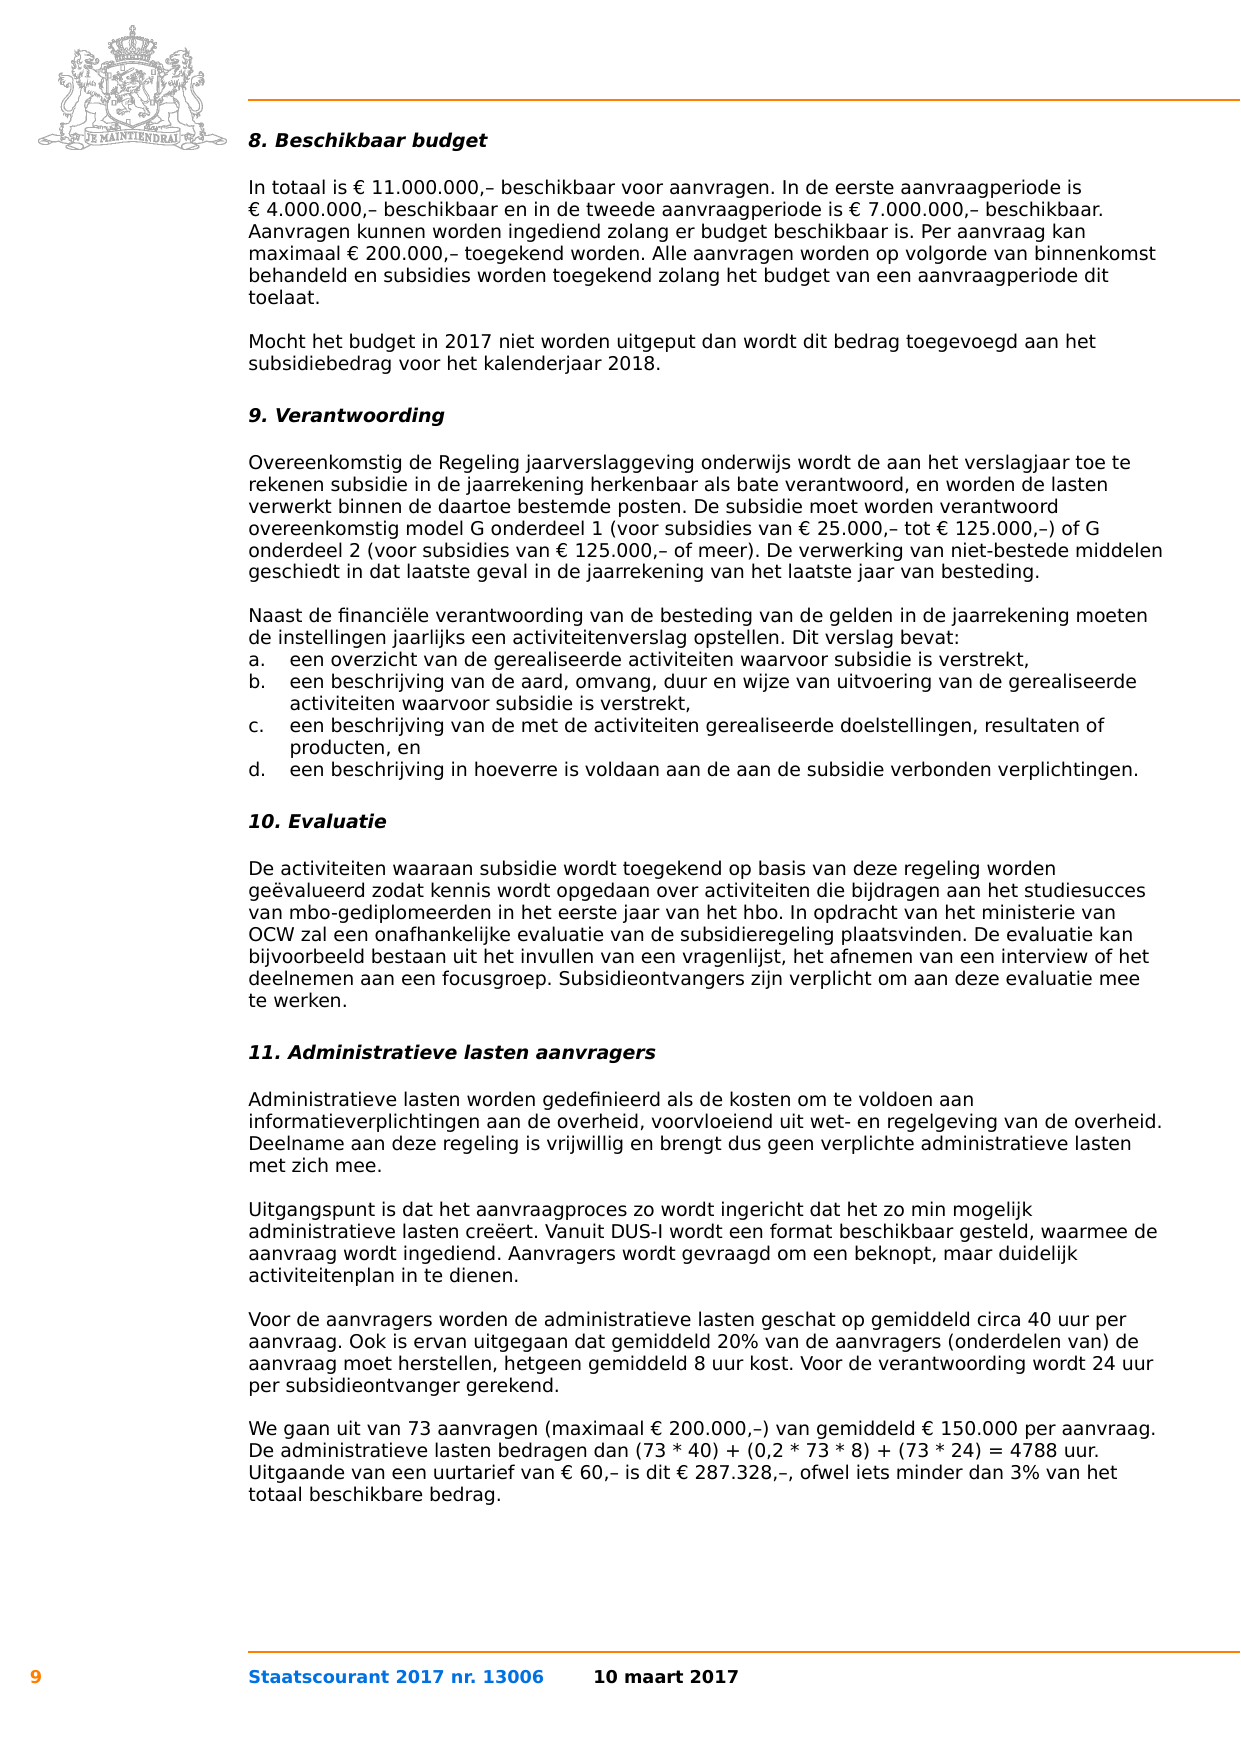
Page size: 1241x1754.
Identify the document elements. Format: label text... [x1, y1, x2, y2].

text De administratieve lasten bedragen dan (73 * 40) + (0,2 * 73 * 8) + (73 * 24) = 4788 uur. Uitgaande van een uurtarief van € 60,– is dit € 287.328,–, ofwel iets minder dan 3% van het totaal beschikbare bedrag. [248, 1440, 1163, 1506]
text Overeenkomstig de Regeling jaarverslaggeving onderwijs wordt de aan het verslagjaar toe te rekenen subsidie in de jaarrekening herkenbaar als bate verantwoord, en worden de lasten verwerkt binnen de daartoe bestemde posten. De subsidie moet worden verantwoord overeenkomstig model G onderdeel 1 (voor subsidies van € 25.000,– tot € 125.000,–) of G onderdeel 2 (voor subsidies van € 125.000,– of meer). De verwerking van niet-bestede middelen geschiedt in dat laatste geval in de jaarrekening van het laatste jaar van besteding. [248, 452, 1163, 583]
picture [38, 25, 227, 150]
subtitle 11. Administratieve lasten aanvragers [248, 1042, 1163, 1064]
text De activiteiten waaraan subsidie wordt toegekend op basis van deze regeling worden geëvalueerd zodat kennis wordt opgedaan over activiteiten die bijdragen aan het studiesucces van mbo-gediplomeerden in het eerste jaar van het hbo. In opdracht van het ministerie van OCW zal een onafhankelijke evaluatie van de subsidieregeling plaatsvinden. De evaluatie kan bijvoorbeeld bestaan uit het invullen van een vragenlijst, het afnemen van een interview of het deelnemen aan een focusgroep. Subsidieontvangers zijn verplicht om aan deze evaluatie mee te werken. [248, 858, 1163, 1012]
text Administratieve lasten worden gedefinieerd als de kosten om te voldoen aan informatieverplichtingen aan de overheid, voorvloeiend uit wet- en regelgeving van de overheid. Deelname aan deze regeling is vrijwillig en brengt dus geen verplichte administratieve lasten met zich mee. [248, 1089, 1163, 1177]
text Voor de aanvragers worden de administratieve lasten geschat op gemiddeld circa 40 uur per aanvraag. Ook is ervan uitgegaan dat gemiddeld 20% van de aanvragers (onderdelen van) de aanvraag moet herstellen, hetgeen gemiddeld 8 uur kost. Voor de verantwoording wordt 24 uur per subsidieontvanger gerekend. [248, 1308, 1163, 1396]
text Naast de financiële verantwoording van de besteding van de gelden in de jaarrekening moeten de instellingen jaarlijks een activiteitenverslag opstellen. Dit verslag bevat: [248, 605, 1163, 649]
text b. een beschrijving van de aard, omvang, duur en wijze van uitvoering van de gerealiseerde activiteiten waarvoor subsidie is verstrekt, [248, 671, 1163, 715]
text We gaan uit van 73 aanvragen (maximaal € 200.000,–) van gemiddeld € 150.000 per aanvraag. [248, 1418, 1163, 1440]
text Uitgangspunt is dat het aanvraagproces zo wordt ingericht dat het zo min mogelijk administratieve lasten creëert. Vanuit DUS-I wordt een format beschikbaar gesteld, waarmee de aanvraag wordt ingediend. Aanvragers wordt gevraagd om een beknopt, maar duidelijk activiteitenplan in te dienen. [248, 1199, 1163, 1287]
subtitle 9. Verantwoording [248, 404, 1163, 427]
text a. een overzicht van de gerealiseerde activiteiten waarvoor subsidie is verstrekt, [248, 649, 1163, 671]
text In totaal is € 11.000.000,– beschikbaar voor aanvragen. In de eerste aanvraagperiode is € 4.000.000,– beschikbaar en in de tweede aanvraagperiode is € 7.000.000,– beschikbaar. Aanvragen kunnen worden ingediend zolang er budget beschikbaar is. Per aanvraag kan maximaal € 200.000,– toegekend worden. Alle aanvragen worden op volgorde van binnenkomst behandeld en subsidies worden toegekend zolang het budget van een aanvraagperiode dit toelaat. [248, 177, 1163, 309]
subtitle 8. Beschikbaar budget [248, 130, 1163, 152]
subtitle 10. Evaluatie [248, 811, 1163, 833]
text Mocht het budget in 2017 niet worden uitgeput dan wordt dit bedrag toegevoegd aan het subsidiebedrag voor het kalenderjaar 2018. [248, 331, 1163, 374]
text d. een beschrijving in hoeverre is voldaan aan de aan de subsidie verbonden verplichtingen. [248, 759, 1163, 781]
text c. een beschrijving van de met de activiteiten gerealiseerde doelstellingen, resultaten of producten, en [248, 715, 1163, 759]
